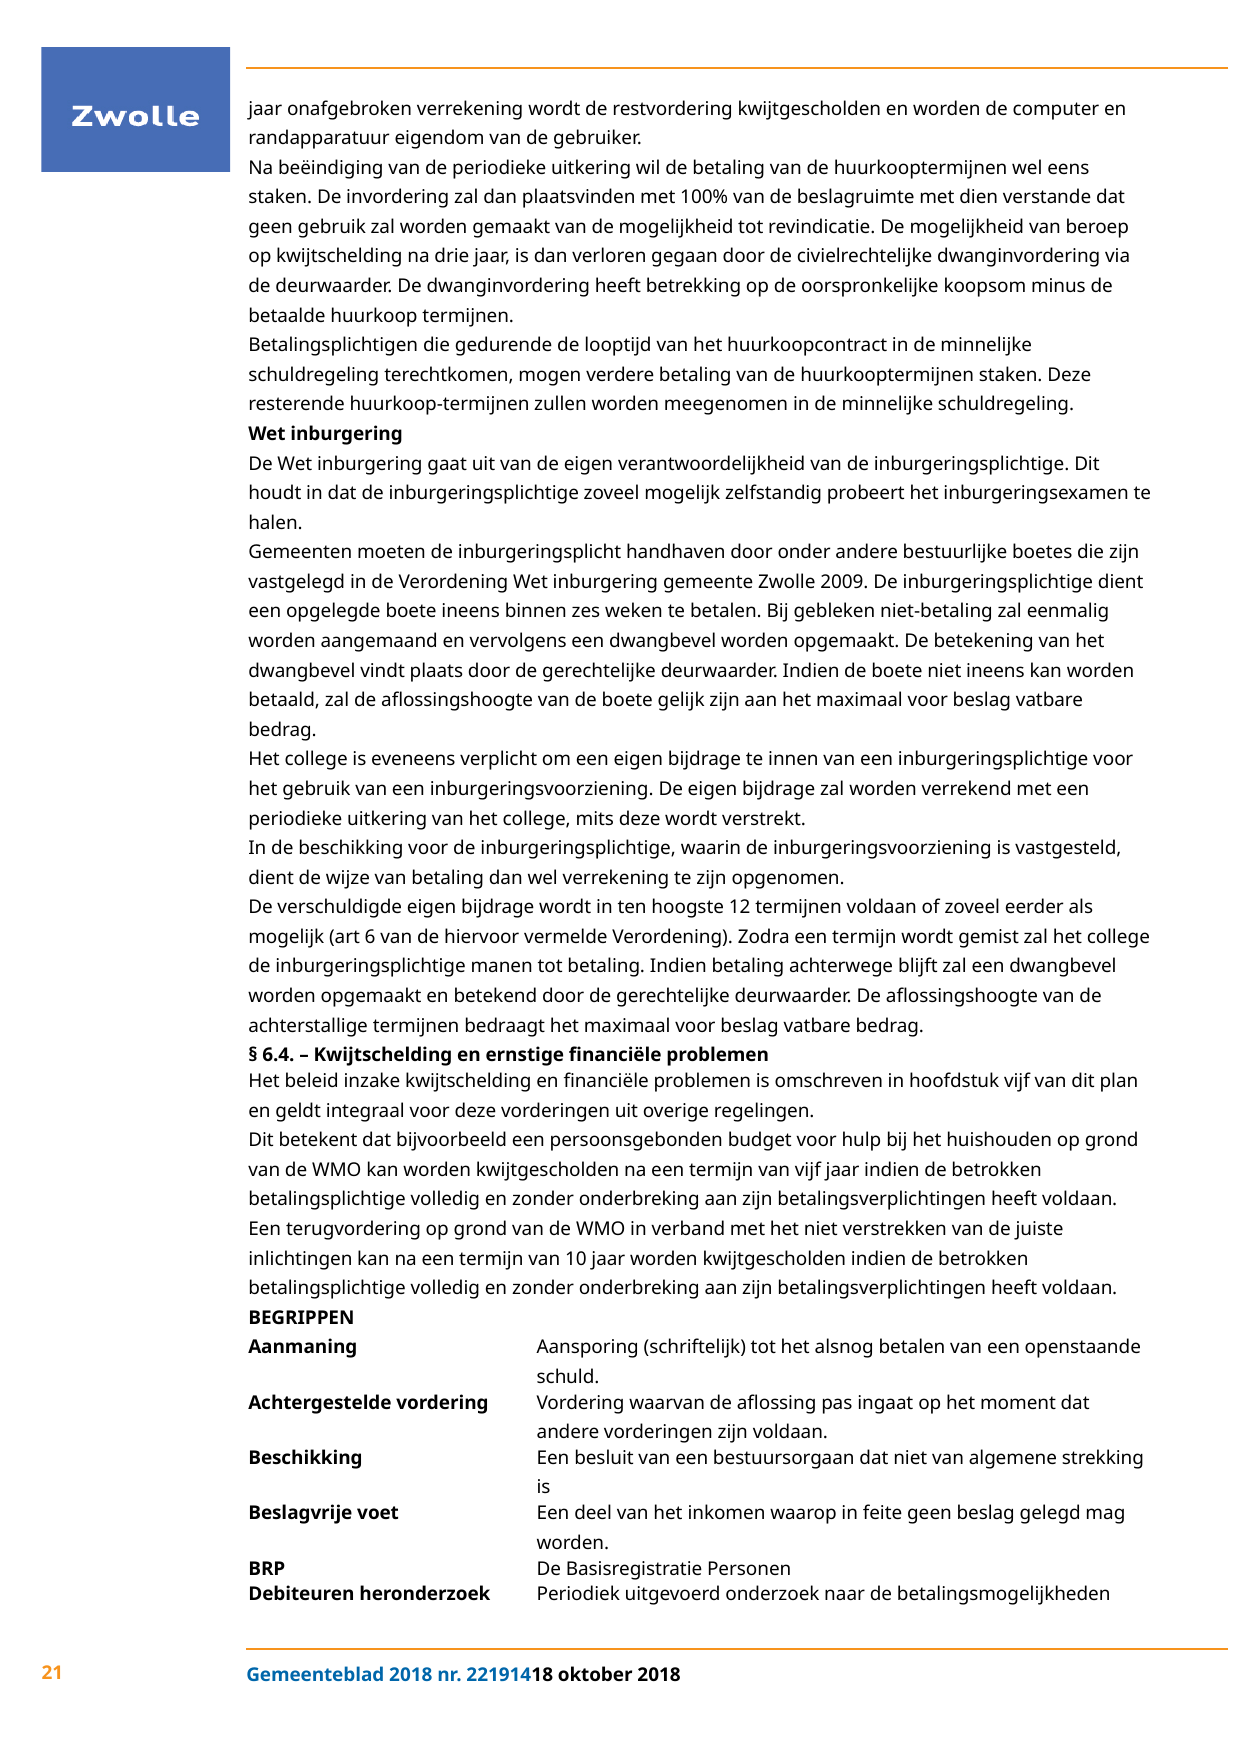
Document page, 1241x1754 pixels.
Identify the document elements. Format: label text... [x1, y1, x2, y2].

table_cell Beschikking [248, 1444, 536, 1499]
text Wet inburgering [248, 420, 1152, 446]
table_cell Vordering waarvan de aflossing pas ingaat op het moment dat andere vorderingen zijn voldaan. [536, 1389, 1152, 1444]
text Het beleid inzake kwijtschelding en financiële problemen is omschreven in hoofdstuk vijf van dit plan en geldt integraal voor deze vorderingen uit overige regelingen. [248, 1067, 1152, 1122]
text De Wet inburgering gaat uit van de eigen verantwoordelijkheid van de inburgeringsplichtige. Dit houdt in dat de inburgeringsplichtige zoveel mogelijk zelfstandig probeert het inburgeringsexamen te halen. [248, 450, 1152, 535]
table_cell BRP [248, 1555, 536, 1581]
table_cell Een besluit van een bestuursorgaan dat niet van algemene strekking is [536, 1444, 1152, 1499]
picture [41, 47, 231, 172]
table_header Aanmaning [248, 1334, 536, 1389]
table_cell Beslagvrije voet [248, 1500, 536, 1555]
text § 6.4. – Kwijtschelding en ernstige financiële problemen [248, 1041, 1152, 1067]
text De verschuldigde eigen bijdrage wordt in ten hoogste 12 termijnen voldaan of zoveel eerder als mogelijk (art 6 van de hiervoor vermelde Verordening). Zodra een termijn wordt gemist zal het college de inburgeringsplichtige manen tot betaling. Indien betaling achterwege blijft zal een dwangbevel worden opgemaakt en betekend door de gerechtelijke deurwaarder. De aflossingshoogte van de achterstallige termijnen bedraagt het maximaal voor beslag vatbare bedrag. [248, 893, 1152, 1038]
table_cell Debiteuren heronderzoek [248, 1581, 536, 1606]
table_cell De Basisregistratie Personen [536, 1555, 1152, 1581]
text Gemeenten moeten de inburgeringsplicht handhaven door onder andere bestuurlijke boetes die zijn vastgelegd in de Verordening Wet inburgering gemeente Zwolle 2009. De inburgeringsplichtige dient een opgelegde boete ineens binnen zes weken te betalen. Bij gebleken niet-betaling zal eenmalig worden aangemaand en vervolgens een dwangbevel worden opgemaakt. De betekening van het dwangbevel vindt plaats door de gerechtelijke deurwaarder. Indien de boete niet ineens kan worden betaald, zal de aflossingshoogte van de boete gelijk zijn aan het maximaal voor beslag vatbare bedrag. [248, 538, 1152, 742]
table_cell Periodiek uitgevoerd onderzoek naar de betalingsmogelijkheden [536, 1581, 1152, 1606]
table_cell Een deel van het inkomen waarop in feite geen beslag gelegd mag worden. [536, 1500, 1152, 1555]
table_header Aansporing (schriftelijk) tot het alsnog betalen van een openstaande schuld. [536, 1334, 1152, 1389]
text Het college is eveneens verplicht om een eigen bijdrage te innen van een inburgeringsplichtige voor het gebruik van een inburgeringsvoorziening. De eigen bijdrage zal worden verrekend met een periodieke uitkering van het college, mits deze wordt verstrekt. [248, 746, 1152, 831]
text Na beëindiging van de periodieke uitkering wil de betaling van de huurkooptermijnen wel eens staken. De invordering zal dan plaatsvinden met 100% van de beslagruimte met dien verstande dat geen gebruik zal worden gemaakt van de mogelijkheid tot revindicatie. De mogelijkheid van beroep op kwijtschelding na drie jaar, is dan verloren gegaan door de civielrechtelijke dwanginvordering via de deurwaarder. De dwanginvordering heeft betrekking op de oorspronkelijke koopsom minus de betaalde huurkoop termijnen. [248, 154, 1152, 328]
text Betalingsplichtigen die gedurende de looptijd van het huurkoopcontract in de minnelijke schuldregeling terechtkomen, mogen verdere betaling van de huurkooptermijnen staken. Deze resterende huurkoop-termijnen zullen worden meegenomen in de minnelijke schuldregeling. [248, 331, 1152, 416]
text BEGRIPPEN [248, 1304, 1152, 1329]
text In de beschikking voor de inburgeringsplichtige, waarin de inburgeringsvoorziening is vastgesteld, dient de wijze van betaling dan wel verrekening te zijn opgenomen. [248, 834, 1152, 890]
text Dit betekent dat bijvoorbeeld een persoonsgebonden budget voor hulp bij het huishouden op grond van de WMO kan worden kwijtgescholden na een termijn van vijf jaar indien de betrokken betalingsplichtige volledig en zonder onderbreking aan zijn betalingsverplichtingen heeft voldaan. Een terugvordering op grond van de WMO in verband met het niet verstrekken van de juiste inlichtingen kan na een termijn van 10 jaar worden kwijtgescholden indien de betrokken betalingsplichtige volledig en zonder onderbreking aan zijn betalingsverplichtingen heeft voldaan. [248, 1126, 1152, 1300]
text jaar onafgebroken verrekening wordt de restvordering kwijtgescholden en worden de computer en randapparatuur eigendom van de gebruiker. [248, 95, 1152, 150]
table_cell Achtergestelde vordering [248, 1389, 536, 1444]
